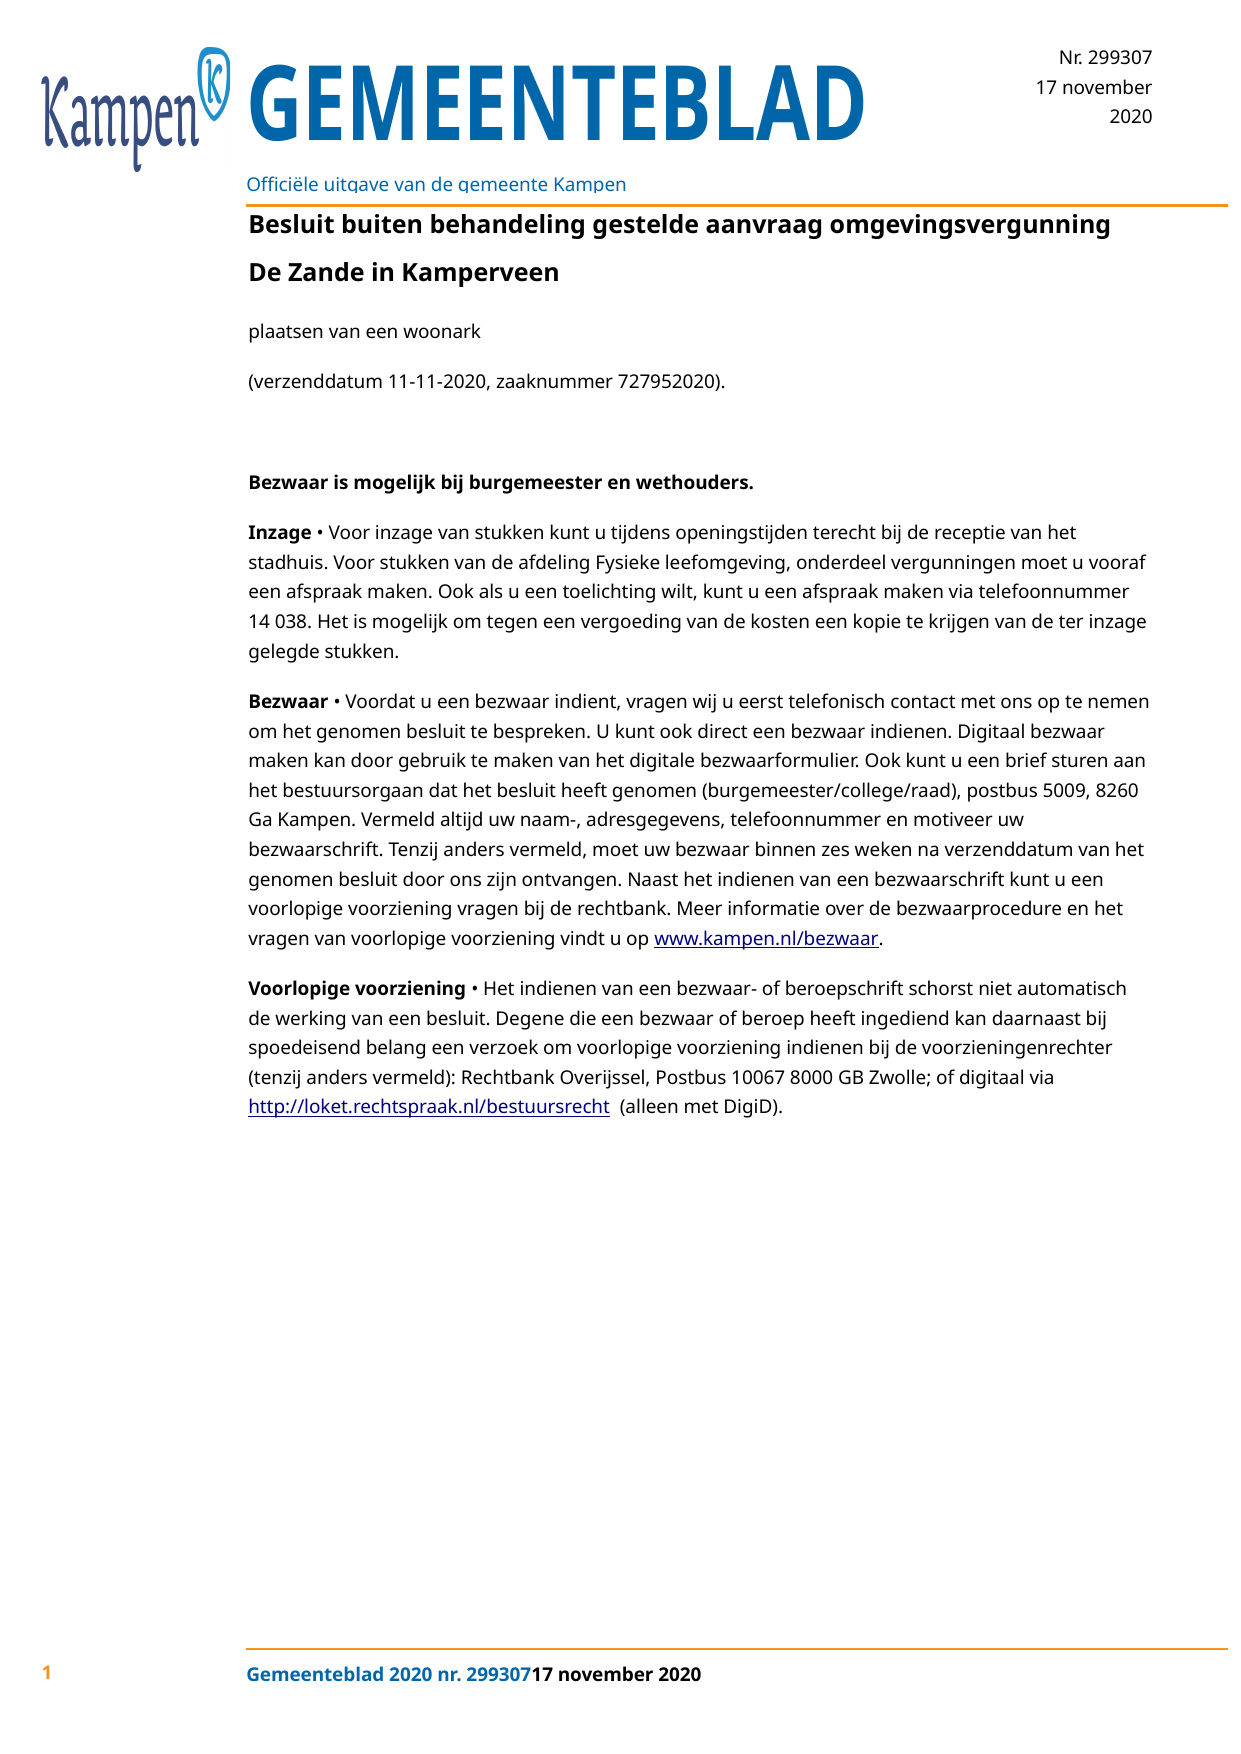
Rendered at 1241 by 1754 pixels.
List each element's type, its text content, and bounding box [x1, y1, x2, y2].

text Besluit buiten behandeling gestelde aanvraag omgevingsvergunning De Zande in Kamperveen [248, 207, 1152, 288]
text Inzage • Voor inzage van stukken kunt u tijdens openingstijden terecht bij de receptie van het stadhuis. Voor stukken van de afdeling Fysieke leefomgeving, onderdeel vergunningen moet u vooraf een afspraak maken. Ook als u een toelichting wilt, kunt u een afspraak maken via telefoonnummer 14 038. Het is mogelijk om tegen een vergoeding van de kosten een kopie te krijgen van de ter inzage gelegde stukken. [248, 519, 1152, 664]
text plaatsen van een woonark [248, 318, 1152, 344]
text (verzenddatum 11-11-2020, zaaknummer 727952020). [248, 368, 1152, 394]
text Voorlopige voorziening • Het indienen van een bezwaar- of beroepschrift schorst niet automatisch de werking van een besluit. Degene die een bezwaar of beroep heeft ingediend kan daarnaast bij spoedeisend belang een verzoek om voorlopige voorziening indienen bij de voorzieningenrechter (tenzij anders vermeld): Rechtbank Overijssel, Postbus 10067 8000 GB Zwolle; of digitaal via http://loket.rechtspraak.nl/bestuursrecht (alleen met DigiD). [248, 975, 1152, 1119]
text Bezwaar is mogelijk bij burgemeester en wethouders. [248, 469, 1152, 495]
picture [41, 47, 231, 172]
text Bezwaar • Voordat u een bezwaar indient, vragen wij u eerst telefonisch contact met ons op te nemen om het genomen besluit te bespreken. U kunt ook direct een bezwaar indienen. Digitaal bezwaar maken kan door gebruik te maken van het digitale bezwaarformulier. Ook kunt u een brief sturen aan het bestuursorgaan dat het besluit heeft genomen (burgemeester/college/raad), postbus 5009, 8260 Ga Kampen. Vermeld altijd uw naam-, adresgegevens, telefoonnummer en motiveer uw bezwaarschrift. Tenzij anders vermeld, moet uw bezwaar binnen zes weken na verzenddatum van het genomen besluit door ons zijn ontvangen. Naast het indienen van een bezwaarschrift kunt u een voorlopige voorziening vragen bij de rechtbank. Meer informatie over de bezwaarprocedure en het vragen van voorlopige voorziening vindt u op www.kampen.nl/bezwaar. [248, 688, 1152, 951]
